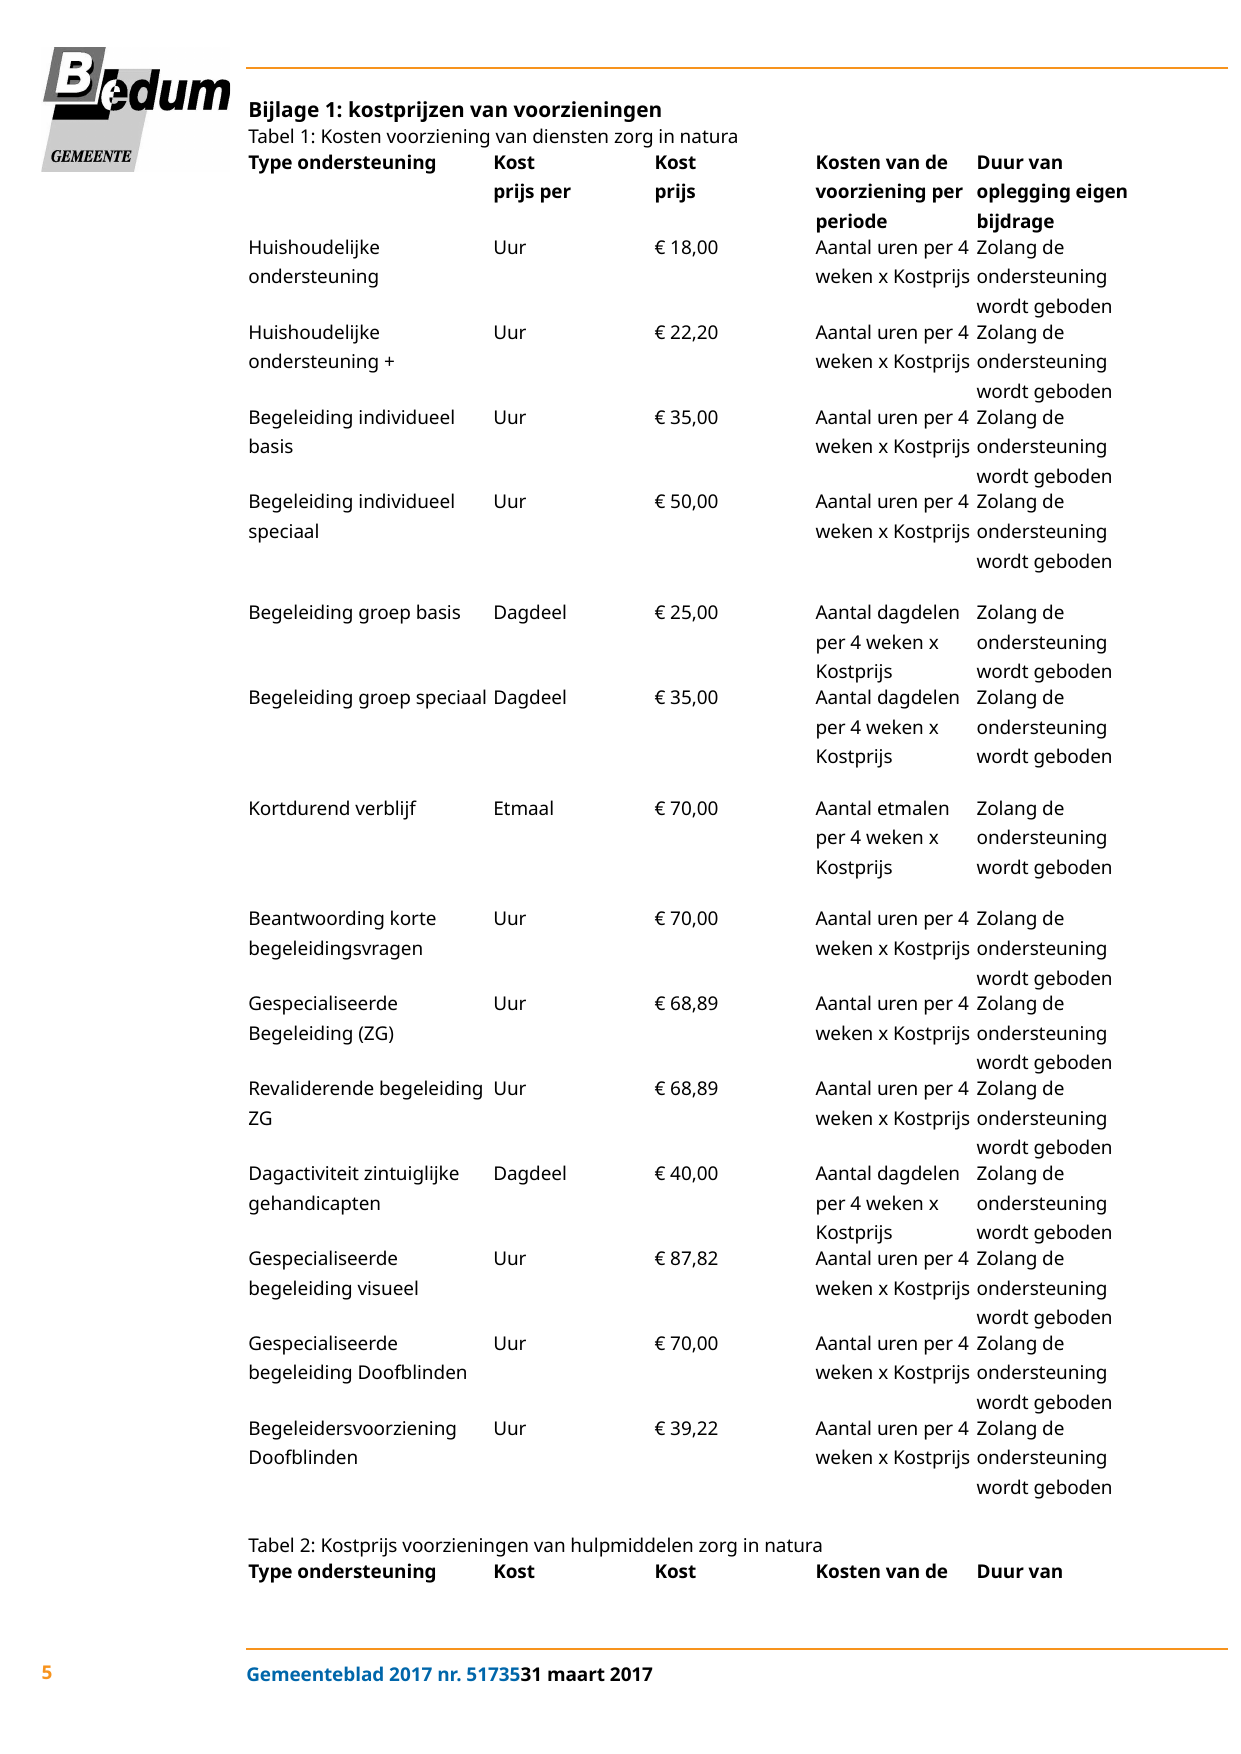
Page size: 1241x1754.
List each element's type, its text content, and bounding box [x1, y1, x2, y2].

table_cell [493, 574, 654, 599]
table_cell Zolang de ondersteuning wordt geboden [976, 1330, 1152, 1415]
table_cell Zolang de ondersteuning wordt geboden [976, 795, 1152, 880]
table_cell [248, 880, 493, 906]
table_cell Zolang de ondersteuning wordt geboden [976, 1415, 1152, 1529]
table_cell Huishoudelijke ondersteuning [248, 234, 493, 319]
table_cell Aantal uren per 4 weken x Kostprijs [815, 1245, 976, 1330]
table_cell [654, 880, 815, 906]
table_header Tabel 1: Kosten voorziening van diensten zorg in natura [248, 124, 1152, 149]
table_cell Uur [493, 1075, 654, 1160]
table_cell Kost prijs [654, 149, 815, 234]
table_cell Aantal uren per 4 weken x Kostprijs [815, 990, 976, 1075]
table_cell [976, 880, 1152, 906]
table_cell [976, 574, 1152, 599]
table_cell Uur [493, 990, 654, 1075]
table_cell € 39,22 [654, 1415, 815, 1529]
table_cell Etmaal [493, 795, 654, 880]
table_cell Duur van [976, 1559, 1152, 1584]
table_cell Zolang de ondersteuning wordt geboden [976, 319, 1152, 404]
table_cell [493, 880, 654, 906]
table_cell Gespecialiseerde begeleiding visueel [248, 1245, 493, 1330]
table_cell Zolang de ondersteuning wordt geboden [976, 489, 1152, 574]
table_cell [815, 574, 976, 599]
table_cell € 40,00 [654, 1160, 815, 1245]
table_cell Uur [493, 404, 654, 489]
table_cell Kost [654, 1559, 815, 1584]
table_cell Zolang de ondersteuning wordt geboden [976, 599, 1152, 684]
table_cell € 25,00 [654, 599, 815, 684]
table_cell Kortdurend verblijf [248, 795, 493, 880]
table_cell € 50,00 [654, 489, 815, 574]
table_cell Zolang de ondersteuning wordt geboden [976, 1160, 1152, 1245]
text Bijlage 1: kostprijzen van voorzieningen [248, 95, 1152, 123]
table_cell Beantwoording korte begeleidingsvragen [248, 906, 493, 990]
table_cell Kost prijs per [493, 149, 654, 234]
table_cell Zolang de ondersteuning wordt geboden [976, 404, 1152, 489]
table_cell Uur [493, 319, 654, 404]
table_cell Zolang de ondersteuning wordt geboden [976, 684, 1152, 769]
table_cell Aantal uren per 4 weken x Kostprijs [815, 404, 976, 489]
table_header Tabel 2: Kostprijs voorzieningen van hulpmiddelen zorg in natura [248, 1533, 1152, 1558]
table_cell Type ondersteuning [248, 1559, 493, 1584]
table_cell € 68,89 [654, 1075, 815, 1160]
table_cell € 68,89 [654, 990, 815, 1075]
table_cell Aantal uren per 4 weken x Kostprijs [815, 1415, 976, 1529]
table_cell Aantal dagdelen per 4 weken x Kostprijs [815, 599, 976, 684]
table_cell [815, 880, 976, 906]
table_cell € 87,82 [654, 1245, 815, 1330]
table_cell € 35,00 [654, 404, 815, 489]
table_cell Kost [493, 1559, 654, 1584]
table_cell Aantal uren per 4 weken x Kostprijs [815, 906, 976, 990]
table_cell Begeleiding groep speciaal [248, 684, 493, 769]
table_cell Aantal uren per 4 weken x Kostprijs [815, 319, 976, 404]
table_cell Dagactiviteit zintuiglijke gehandicapten [248, 1160, 493, 1245]
table_cell Gespecialiseerde Begeleiding (ZG) [248, 990, 493, 1075]
table_cell Aantal uren per 4 weken x Kostprijs [815, 489, 976, 574]
table_cell Zolang de ondersteuning wordt geboden [976, 906, 1152, 990]
table_cell Aantal etmalen per 4 weken x Kostprijs [815, 795, 976, 880]
table_cell Begeleiding groep basis [248, 599, 493, 684]
table_cell Aantal uren per 4 weken x Kostprijs [815, 234, 976, 319]
table_cell Zolang de ondersteuning wordt geboden [976, 1075, 1152, 1160]
table_cell [654, 574, 815, 599]
table_cell Aantal uren per 4 weken x Kostprijs [815, 1330, 976, 1415]
table_cell Begeleiding individueel speciaal [248, 489, 493, 574]
table_cell [248, 769, 493, 795]
table_cell [815, 769, 976, 795]
table_cell Zolang de ondersteuning wordt geboden [976, 1245, 1152, 1330]
table_cell [976, 769, 1152, 795]
table_cell Gespecialiseerde begeleiding Doofblinden [248, 1330, 493, 1415]
table_cell Uur [493, 1415, 654, 1529]
table_cell Revaliderende begeleiding ZG [248, 1075, 493, 1160]
table_cell [654, 769, 815, 795]
table_cell € 70,00 [654, 795, 815, 880]
table_cell Type ondersteuning [248, 149, 493, 234]
table_cell Kosten van de [815, 1559, 976, 1584]
table_cell Uur [493, 1245, 654, 1330]
table_cell Zolang de ondersteuning wordt geboden [976, 234, 1152, 319]
table_cell [248, 574, 493, 599]
table_cell Dagdeel [493, 599, 654, 684]
table_cell € 35,00 [654, 684, 815, 769]
table_cell Dagdeel [493, 1160, 654, 1245]
table_cell € 70,00 [654, 1330, 815, 1415]
table_cell Begeleiding individueel basis [248, 404, 493, 489]
table_cell Uur [493, 1330, 654, 1415]
table_cell Aantal uren per 4 weken x Kostprijs [815, 1075, 976, 1160]
table_cell Uur [493, 906, 654, 990]
table_cell Huishoudelijke ondersteuning + [248, 319, 493, 404]
table_cell Uur [493, 489, 654, 574]
table_cell € 70,00 [654, 906, 815, 990]
table_cell [493, 769, 654, 795]
table_cell € 22,20 [654, 319, 815, 404]
table_cell Uur [493, 234, 654, 319]
table_cell Kosten van de voorziening per periode [815, 149, 976, 234]
table_cell Zolang de ondersteuning wordt geboden [976, 990, 1152, 1075]
table_cell Begeleidersvoorziening Doofblinden [248, 1415, 493, 1529]
table_cell € 18,00 [654, 234, 815, 319]
table_cell Aantal dagdelen per 4 weken x Kostprijs [815, 684, 976, 769]
table_cell Dagdeel [493, 684, 654, 769]
picture [41, 47, 231, 172]
table_cell Aantal dagdelen per 4 weken x Kostprijs [815, 1160, 976, 1245]
table_cell Duur van oplegging eigen bijdrage [976, 149, 1152, 234]
